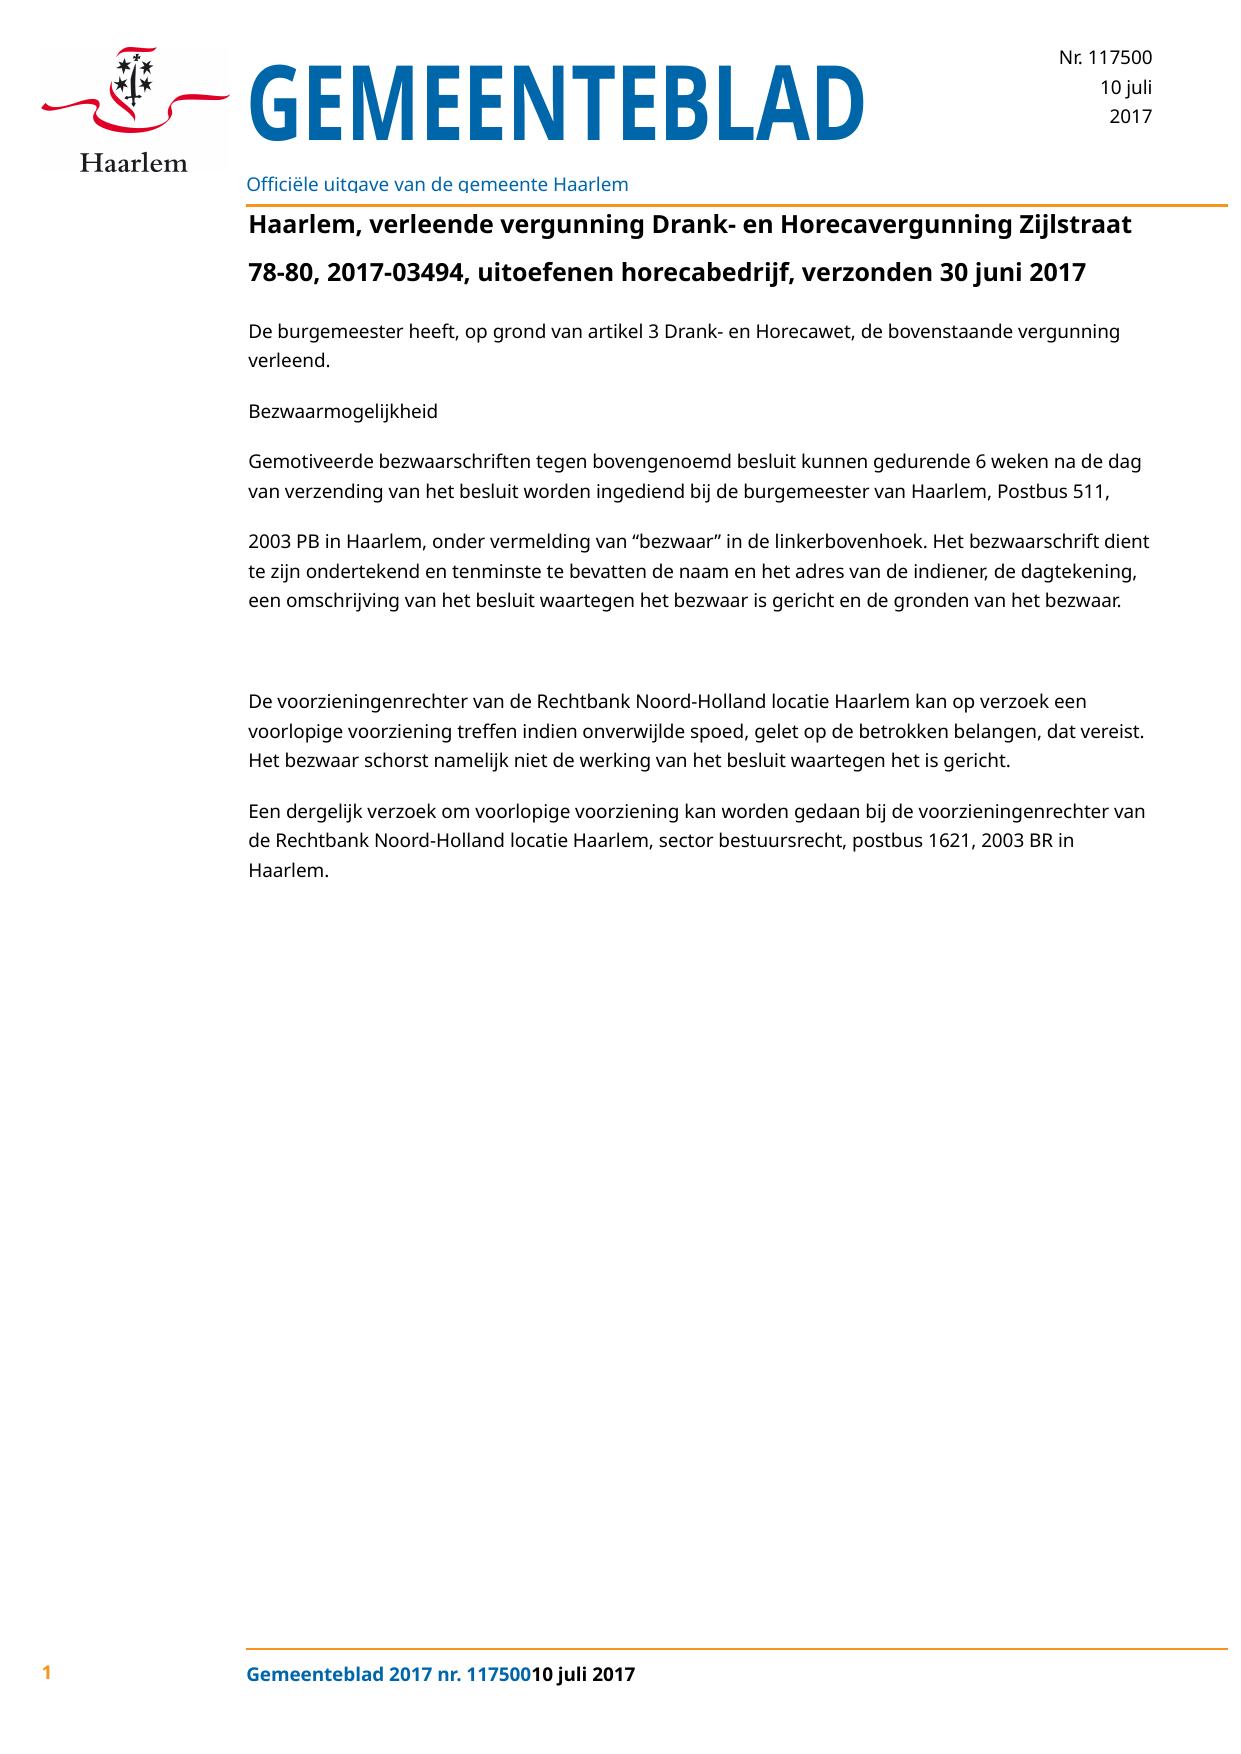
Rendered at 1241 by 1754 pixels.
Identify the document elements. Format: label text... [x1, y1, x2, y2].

text Gemotiveerde bezwaarschriften tegen bovengenoemd besluit kunnen gedurende 6 weken na de dag van verzending van het besluit worden ingediend bij de burgemeester van Haarlem, Postbus 511, [248, 448, 1152, 504]
text De voorzieningenrechter van de Rechtbank Noord-Holland locatie Haarlem kan op verzoek een voorlopige voorziening treffen indien onverwijlde spoed, gelet op de betrokken belangen, dat vereist. Het bezwaar schorst namelijk niet de werking van het besluit waartegen het is gericht. [248, 688, 1152, 773]
text 2003 PB in Haarlem, onder vermelding van “bezwaar” in de linkerbovenhoek. Het bezwaarschrift dient te zijn ondertekend en tenminste te bevatten de naam en het adres van de indiener, de dagtekening, een omschrijving van het besluit waartegen het bezwaar is gericht en de gronden van het bezwaar. [248, 528, 1152, 613]
text Haarlem, verleende vergunning Drank- en Horecavergunning Zijlstraat 78-80, 2017-03494, uitoefenen horecabedrijf, verzonden 30 juni 2017 [248, 207, 1152, 288]
text De burgemeester heeft, op grond van artikel 3 Drank- en Horecawet, de bovenstaande vergunning verleend. [248, 318, 1152, 373]
text Een dergelijk verzoek om voorlopige voorziening kan worden gedaan bij de voorzieningenrechter van de Rechtbank Noord-Holland locatie Haarlem, sector bestuursrecht, postbus 1621, 2003 BR in Haarlem. [248, 798, 1152, 883]
text Bezwaarmogelijkheid [248, 398, 1152, 424]
picture [41, 47, 231, 172]
